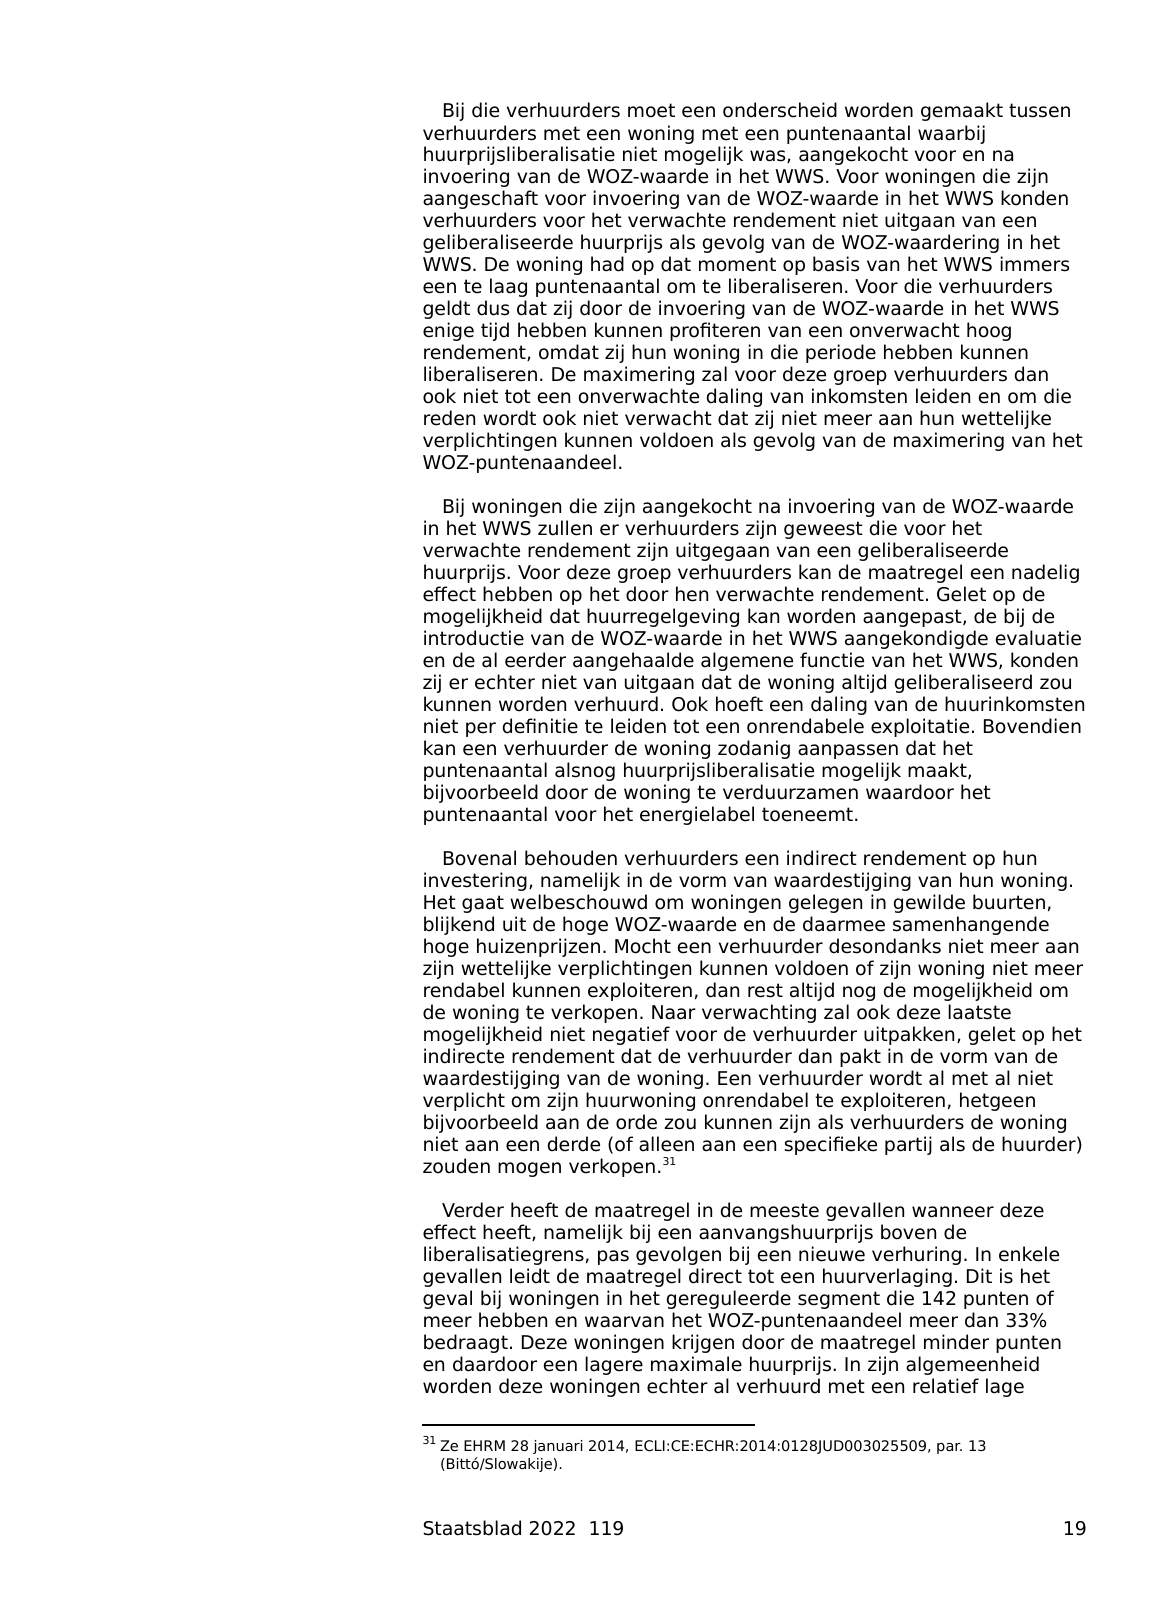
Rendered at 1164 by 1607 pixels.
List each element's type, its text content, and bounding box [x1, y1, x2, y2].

text Verder heeft de maatregel in de meeste gevallen wanneer deze effect heeft, namelijk bij een aanvangshuurprijs boven de liberalisatiegrens, pas gevolgen bij een nieuwe verhuring. In enkele gevallen leidt de maatregel direct tot een huurverlaging. Dit is het geval bij woningen in het gereguleerde segment die 142 punten of meer hebben en waarvan het WOZ-puntenaandeel meer dan 33% bedraagt. Deze woningen krijgen door de maatregel minder punten en daardoor een lagere maximale huurprijs. In zijn algemeenheid worden deze woningen echter al verhuurd met een relatief lage [422, 1200, 1087, 1398]
text Bij woningen die zijn aangekocht na invoering van de WOZ-waarde in het WWS zullen er verhuurders zijn geweest die voor het verwachte rendement zijn uitgegaan van een geliberaliseerde huurprijs. Voor deze groep verhuurders kan de maatregel een nadelig effect hebben op het door hen verwachte rendement. Gelet op de mogelijkheid dat huurregelgeving kan worden aangepast, de bij de introductie van de WOZ-waarde in het WWS aangekondigde evaluatie en de al eerder aangehaalde algemene functie van het WWS, konden zij er echter niet van uitgaan dat de woning altijd geliberaliseerd zou kunnen worden verhuurd. Ook hoeft een daling van de huurinkomsten niet per definitie te leiden tot een onrendabele exploitatie. Bovendien kan een verhuurder de woning zodanig aanpassen dat het puntenaantal alsnog huurprijsliberalisatie mogelijk maakt, bijvoorbeeld door de woning te verduurzamen waardoor het puntenaantal voor het energielabel toeneemt. [422, 496, 1087, 826]
text Ze EHRM 28 januari 2014, ECLI:CE:ECHR:2014:0128JUD003025509, par. 13 (Bittó/Slowakije). [422, 1434, 1087, 1473]
text Bij die verhuurders moet een onderscheid worden gemaakt tussen verhuurders met een woning met een puntenaantal waarbij huurprijsliberalisatie niet mogelijk was, aangekocht voor en na invoering van de WOZ-waarde in het WWS. Voor woningen die zijn aangeschaft voor invoering van de WOZ-waarde in het WWS konden verhuurders voor het verwachte rendement niet uitgaan van een geliberaliseerde huurprijs als gevolg van de WOZ-waardering in het WWS. De woning had op dat moment op basis van het WWS immers een te laag puntenaantal om te liberaliseren. Voor die verhuurders geldt dus dat zij door de invoering van de WOZ-waarde in het WWS enige tijd hebben kunnen profiteren van een onverwacht hoog rendement, omdat zij hun woning in die periode hebben kunnen liberaliseren. De maximering zal voor deze groep verhuurders dan ook niet tot een onverwachte daling van inkomsten leiden en om die reden wordt ook niet verwacht dat zij niet meer aan hun wettelijke verplichtingen kunnen voldoen als gevolg van de maximering van het WOZ-puntenaandeel. [422, 100, 1087, 474]
text Bovenal behouden verhuurders een indirect rendement op hun investering, namelijk in de vorm van waardestijging van hun woning. Het gaat welbeschouwd om woningen gelegen in gewilde buurten, blijkend uit de hoge WOZ-waarde en de daarmee samenhangende hoge huizenprijzen. Mocht een verhuurder desondanks niet meer aan zijn wettelijke verplichtingen kunnen voldoen of zijn woning niet meer rendabel kunnen exploiteren, dan rest altijd nog de mogelijkheid om de woning te verkopen. Naar verwachting zal ook deze laatste mogelijkheid niet negatief voor de verhuurder uitpakken, gelet op het indirecte rendement dat de verhuurder dan pakt in de vorm van de waardestijging van de woning. Een verhuurder wordt al met al niet verplicht om zijn huurwoning onrendabel te exploiteren, hetgeen bijvoorbeeld aan de orde zou kunnen zijn als verhuurders de woning niet aan een derde (of alleen aan een specifieke partij als de huurder) zouden mogen verkopen. [422, 848, 1087, 1178]
